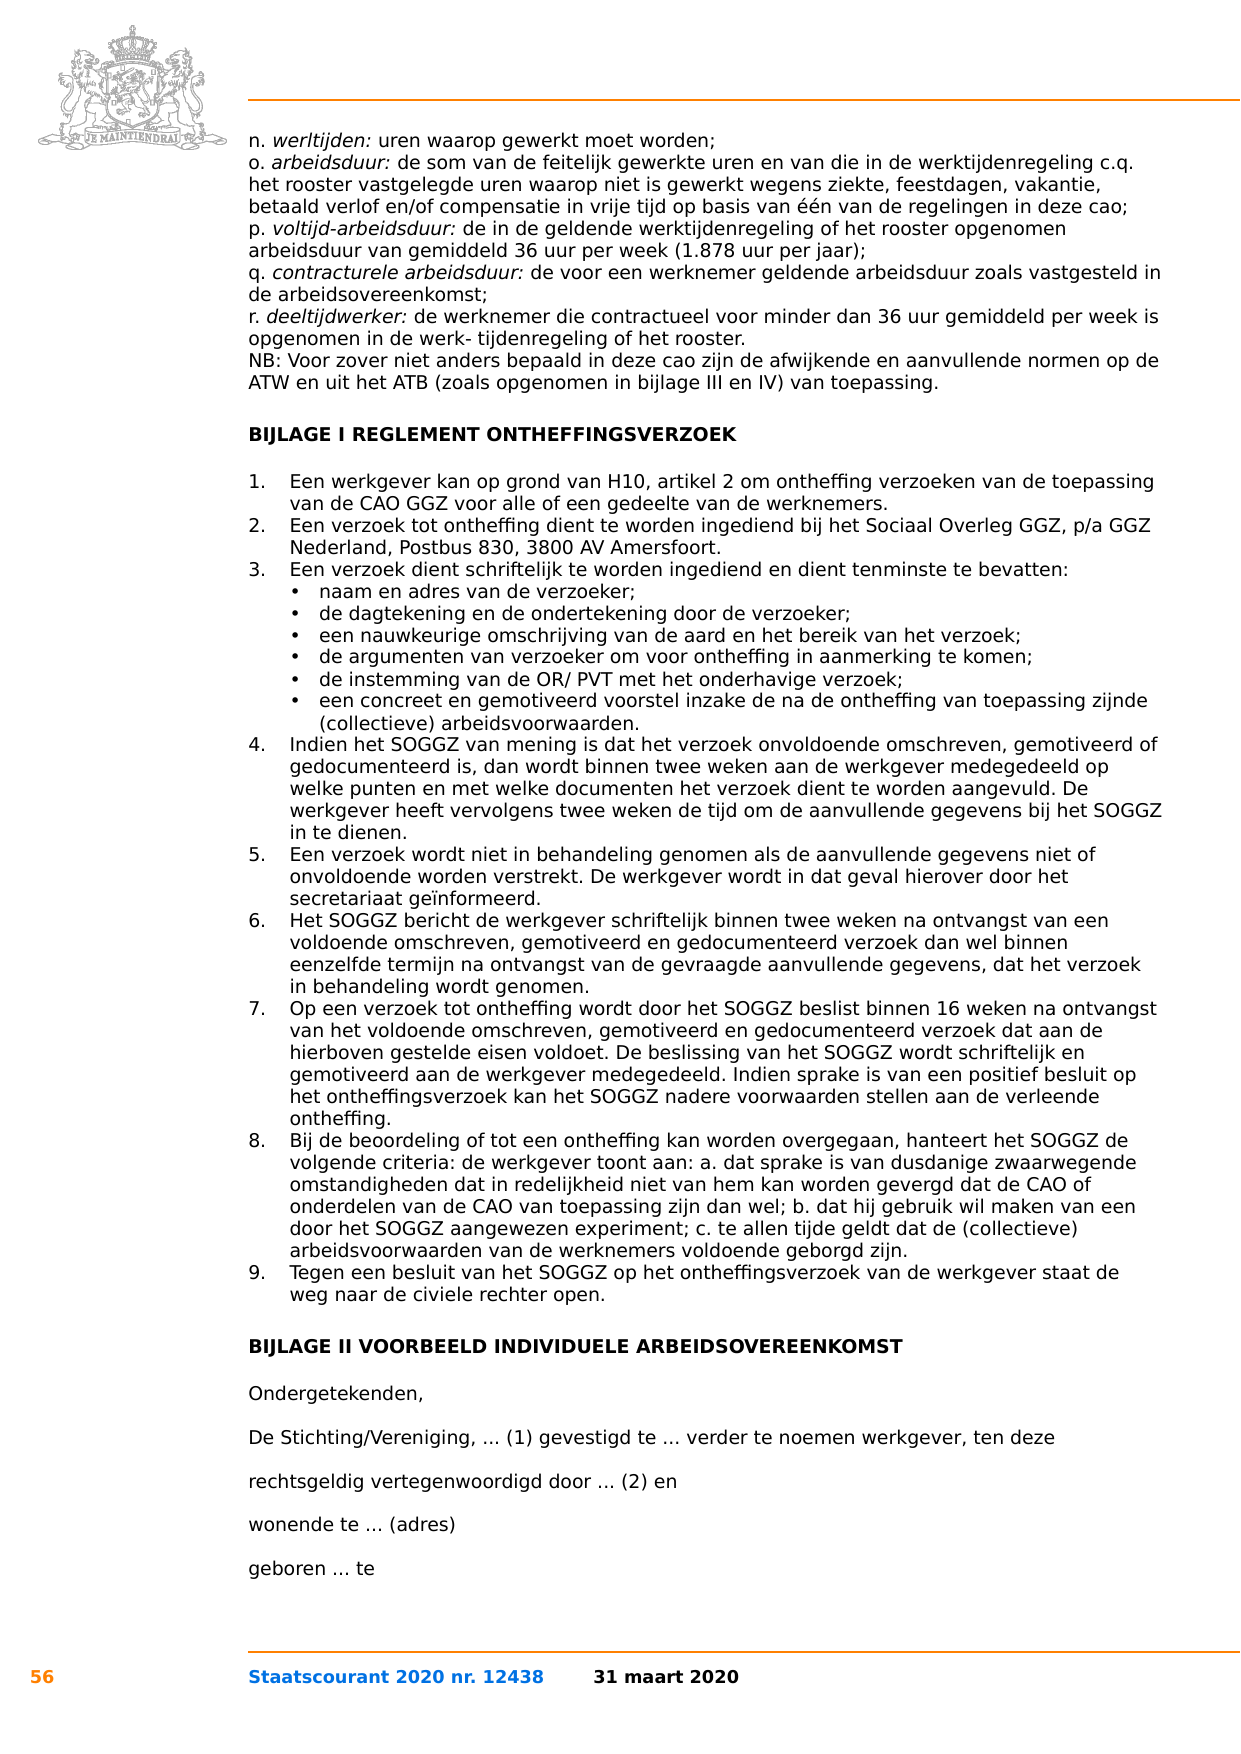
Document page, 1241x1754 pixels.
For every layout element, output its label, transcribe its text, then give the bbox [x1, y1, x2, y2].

text • de dagtekening en de ondertekening door de verzoeker; [289, 602, 1163, 624]
text 2. Een verzoek tot ontheffing dient te worden ingediend bij het Sociaal Overleg GGZ, p/a GGZ Nederland, Postbus 830, 3800 AV Amersfoort. [248, 514, 1163, 558]
text 9. Tegen een besluit van het SOGGZ op het ontheffingsverzoek van de werkgever staat de weg naar de civiele rechter open. [248, 1262, 1163, 1306]
text 4. Indien het SOGGZ van mening is dat het verzoek onvoldoende omschreven, gemotiveerd of gedocumenteerd is, dan wordt binnen twee weken aan de werkgever medegedeeld op welke punten en met welke documenten het verzoek dient te worden aangevuld. De werkgever heeft vervolgens twee weken de tijd om de aanvullende gegevens bij het SOGGZ in te dienen. [248, 734, 1163, 844]
text r. deeltijdwerker: de werknemer die contractueel voor minder dan 36 uur gemiddeld per week is opgenomen in de werk- tijdenregeling of het rooster. [248, 306, 1163, 350]
text • een concreet en gemotiveerd voorstel inzake de na de ontheffing van toepassing zijnde (collectieve) arbeidsvoorwaarden. [289, 690, 1163, 734]
text 6. Het SOGGZ bericht de werkgever schriftelijk binnen twee weken na ontvangst van een voldoende omschreven, gemotiveerd en gedocumenteerd verzoek dan wel binnen eenzelfde termijn na ontvangst van de gevraagde aanvullende gegevens, dat het verzoek in behandeling wordt genomen. [248, 910, 1163, 998]
text • de argumenten van verzoeker om voor ontheffing in aanmerking te komen; [289, 646, 1163, 668]
text o. arbeidsduur: de som van de feitelijk gewerkte uren en van die in de werktijdenregeling c.q. het rooster vastgelegde uren waarop niet is gewerkt wegens ziekte, feestdagen, vakantie, betaald verlof en/of compensatie in vrije tijd op basis van één van de regelingen in deze cao; [248, 152, 1163, 218]
text 5. Een verzoek wordt niet in behandeling genomen als de aanvullende gegevens niet of onvoldoende worden verstrekt. De werkgever wordt in dat geval hierover door het secretariaat geïnformeerd. [248, 844, 1163, 910]
text • naam en adres van de verzoeker; [289, 581, 1163, 602]
text • een nauwkeurige omschrijving van de aard en het bereik van het verzoek; [289, 624, 1163, 646]
text • de instemming van de OR/ PVT met het onderhavige verzoek; [289, 668, 1163, 690]
text 8. Bij de beoordeling of tot een ontheffing kan worden overgegaan, hanteert het SOGGZ de volgende criteria: de werkgever toont aan: a. dat sprake is van dusdanige zwaarwegende omstandigheden dat in redelijkheid niet van hem kan worden gevergd dat de CAO of onderdelen van de CAO van toepassing zijn dan wel; b. dat hij gebruik wil maken van een door het SOGGZ aangewezen experiment; c. te allen tijde geldt dat de (collectieve) arbeidsvoorwaarden van de werknemers voldoende geborgd zijn. [248, 1130, 1163, 1262]
text wonende te ... (adres) [248, 1514, 1163, 1536]
text NB: Voor zover niet anders bepaald in deze cao zijn de afwijkende en aanvullende normen op de ATW en uit het ATB (zoals opgenomen in bijlage III en IV) van toepassing. [248, 350, 1163, 394]
text Ondergetekenden, [248, 1383, 1163, 1405]
text p. voltijd-arbeidsduur: de in de geldende werktijdenregeling of het rooster opgenomen arbeidsduur van gemiddeld 36 uur per week (1.878 uur per jaar); [248, 218, 1163, 262]
text 7. Op een verzoek tot ontheffing wordt door het SOGGZ beslist binnen 16 weken na ontvangst van het voldoende omschreven, gemotiveerd en gedocumenteerd verzoek dat aan de hierboven gestelde eisen voldoet. De beslissing van het SOGGZ wordt schriftelijk en gemotiveerd aan de werkgever medegedeeld. Indien sprake is van een positief besluit op het ontheffingsverzoek kan het SOGGZ nadere voorwaarden stellen aan de verleende ontheffing. [248, 998, 1163, 1130]
text q. contracturele arbeidsduur: de voor een werknemer geldende arbeidsduur zoals vastgesteld in de arbeidsovereenkomst; [248, 262, 1163, 306]
text rechtsgeldig vertegenwoordigd door ... (2) en [248, 1471, 1163, 1492]
text 3. Een verzoek dient schriftelijk te worden ingediend en dient tenminste te bevatten: [248, 558, 1163, 581]
text De Stichting/Vereniging, ... (1) gevestigd te ... verder te noemen werkgever, ten deze [248, 1427, 1163, 1449]
text 1. Een werkgever kan op grond van H10, artikel 2 om ontheffing verzoeken van de toepassing van de CAO GGZ voor alle of een gedeelte van de werknemers. [248, 471, 1163, 514]
subtitle BIJLAGE I REGLEMENT ONTHEFFINGSVERZOEK [248, 424, 1163, 446]
text geboren ... te [248, 1558, 1163, 1580]
subtitle BIJLAGE II VOORBEELD INDIVIDUELE ARBEIDSOVEREENKOMST [248, 1336, 1163, 1358]
picture [38, 25, 227, 150]
text n. werltijden: uren waarop gewerkt moet worden; [248, 130, 1163, 152]
